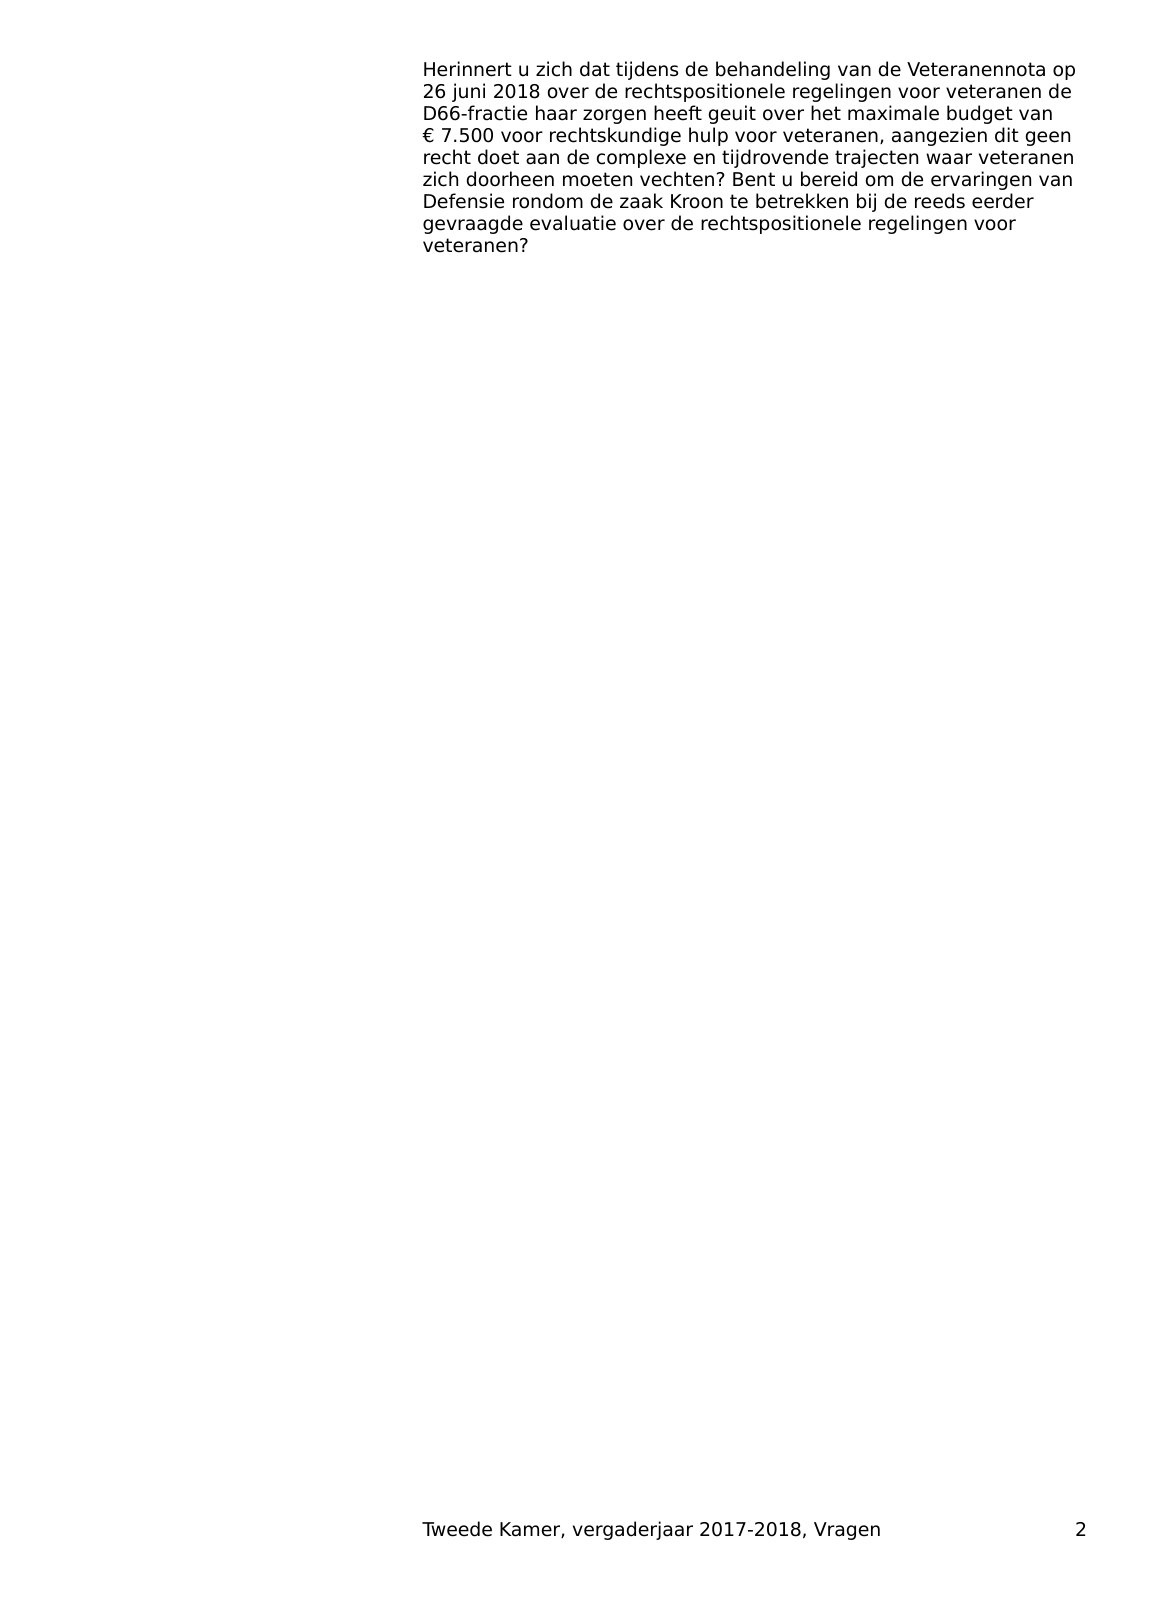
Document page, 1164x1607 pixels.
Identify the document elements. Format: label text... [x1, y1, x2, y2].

text Herinnert u zich dat tijdens de behandeling van de Veteranennota op 26 juni 2018 over de rechtspositionele regelingen voor veteranen de D66-fractie haar zorgen heeft geuit over het maximale budget van € 7.500 voor rechtskundige hulp voor veteranen, aangezien dit geen recht doet aan de complexe en tijdrovende trajecten waar veteranen zich doorheen moeten vechten? Bent u bereid om de ervaringen van Defensie rondom de zaak Kroon te betrekken bij de reeds eerder gevraagde evaluatie over de rechtspositionele regelingen voor veteranen? [422, 59, 1087, 257]
